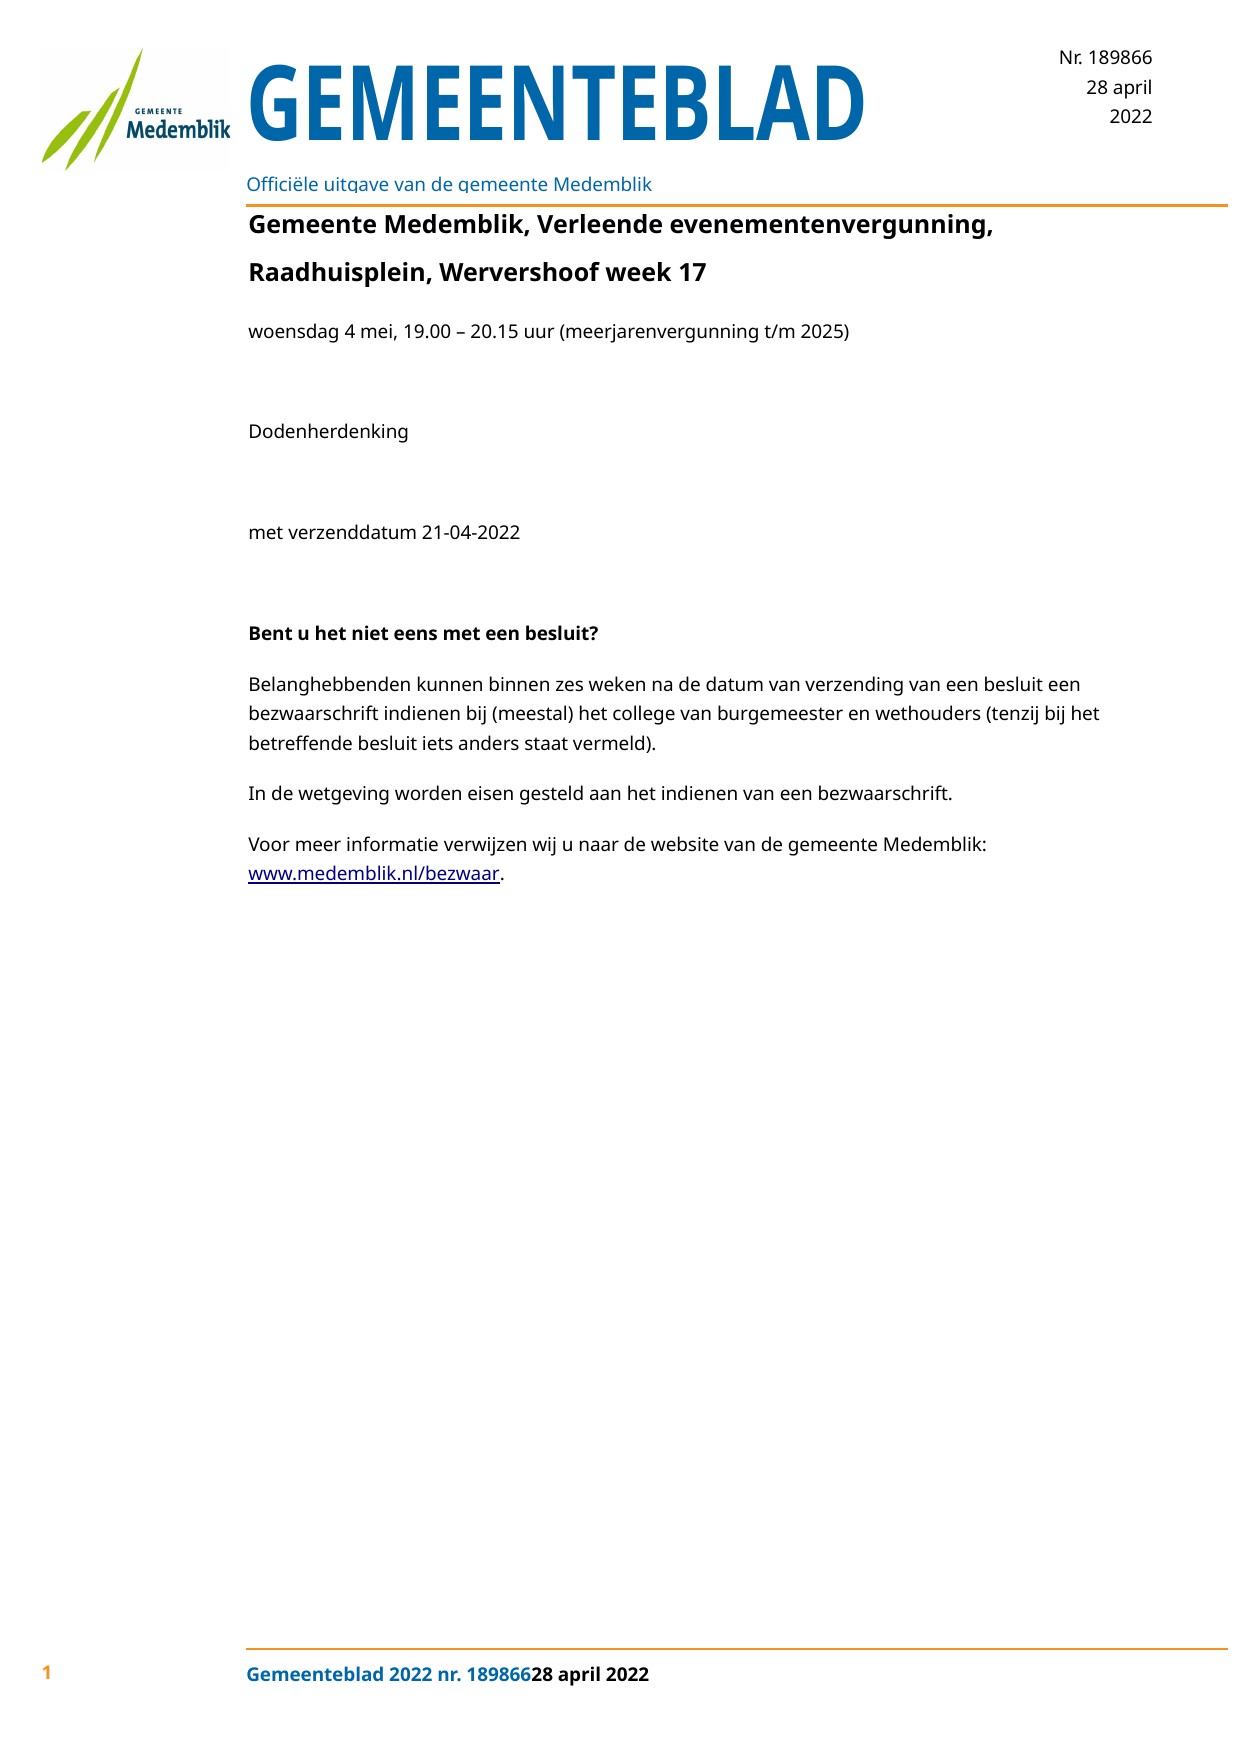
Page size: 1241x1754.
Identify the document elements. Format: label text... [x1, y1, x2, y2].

text woensdag 4 mei, 19.00 – 20.15 uur (meerjarenvergunning t/m 2025) [248, 318, 1152, 344]
text Voor meer informatie verwijzen wij u naar de website van de gemeente Medemblik: www.medemblik.nl/bezwaar. [248, 831, 1152, 886]
text In de wetgeving worden eisen gesteld aan het indienen van een bezwaarschrift. [248, 780, 1152, 806]
text Belanghebbenden kunnen binnen zes weken na de datum van verzending van een besluit een bezwaarschrift indienen bij (meestal) het college van burgemeester en wethouders (tenzij bij het betreffende besluit iets anders staat vermeld). [248, 671, 1152, 756]
text Dodenherdenking [248, 419, 1152, 444]
text Gemeente Medemblik, Verleende evenementenvergunning, Raadhuisplein, Wervershoof week 17 [248, 207, 1152, 288]
text Bent u het niet eens met een besluit? [248, 620, 1152, 646]
text met verzenddatum 21-04-2022 [248, 519, 1152, 545]
picture [41, 47, 231, 172]
